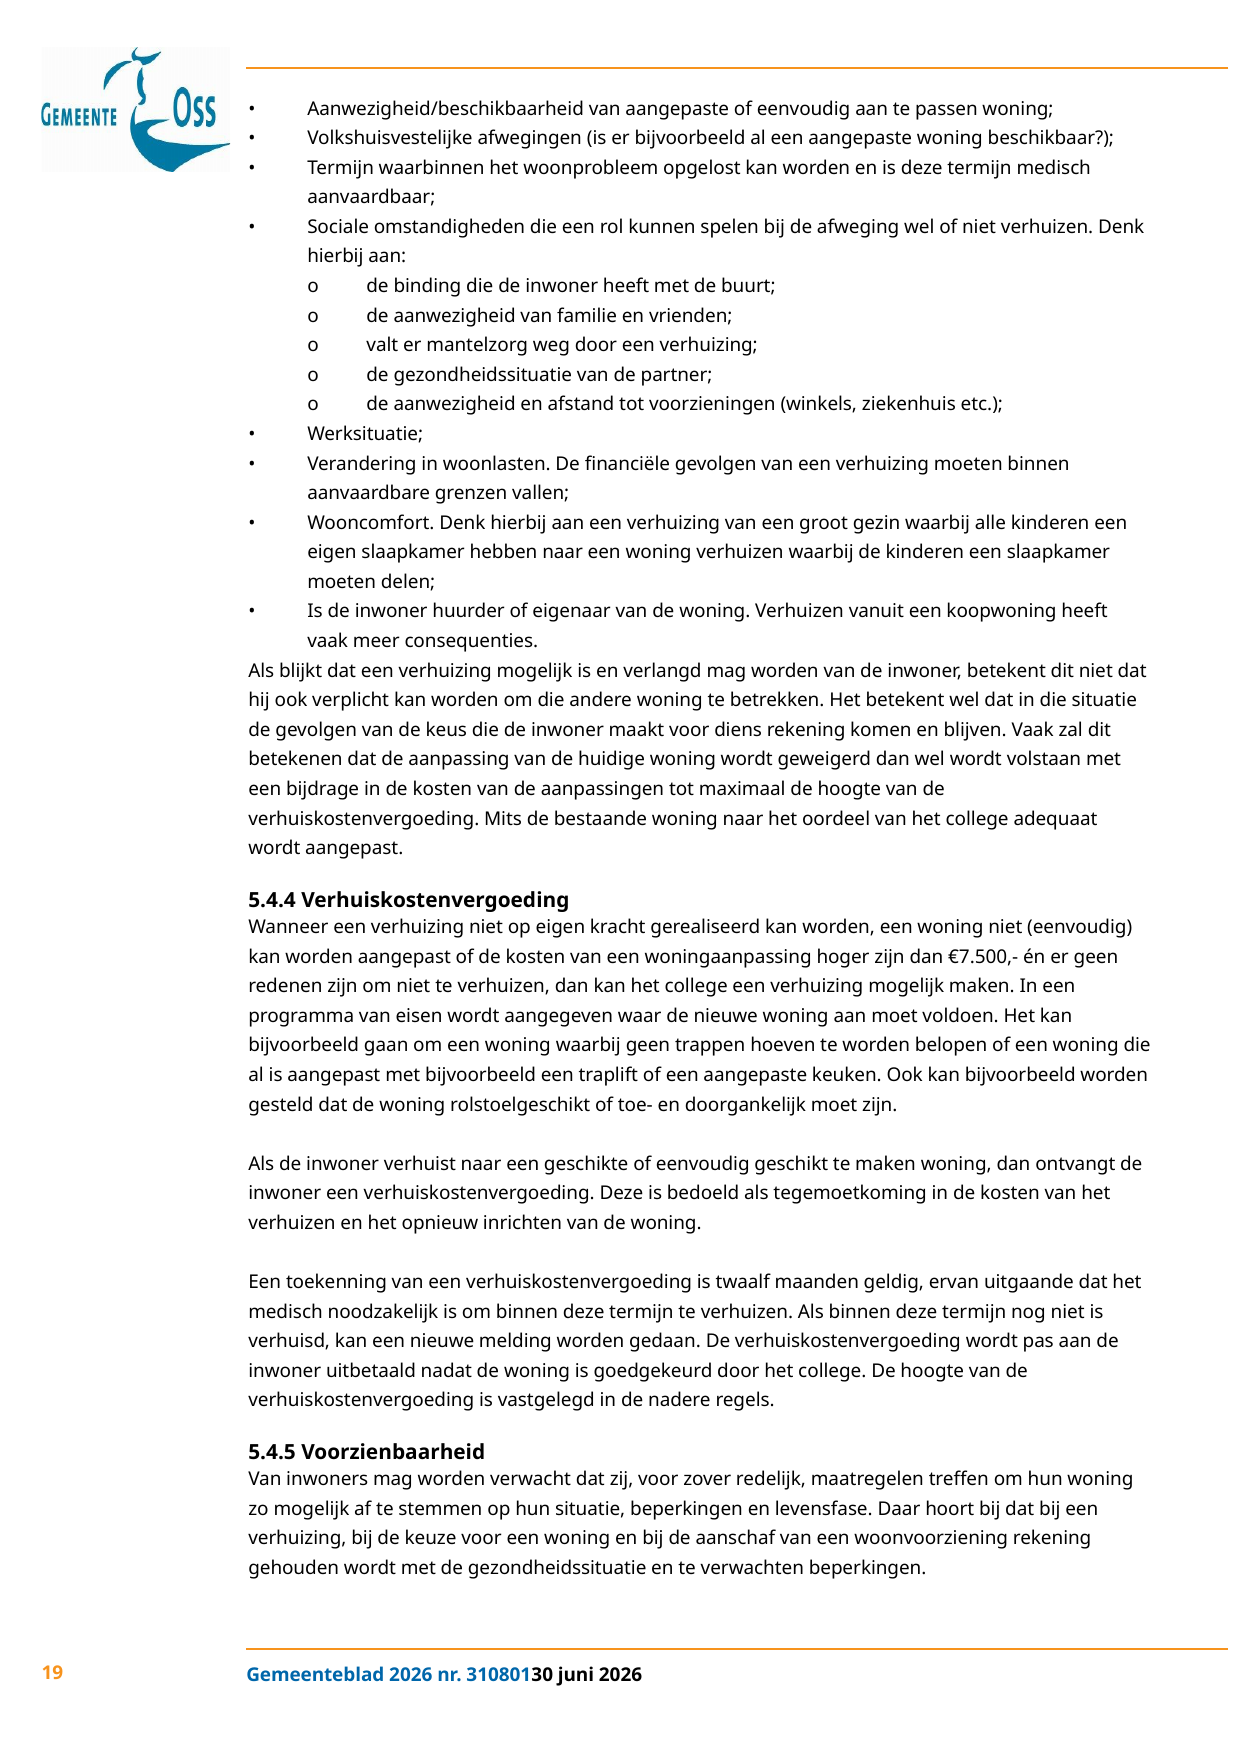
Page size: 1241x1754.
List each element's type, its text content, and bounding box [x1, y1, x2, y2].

text Als de inwoner verhuist naar een geschikte of eenvoudig geschikt te maken woning, dan ontvangt de inwoner een verhuiskostenvergoeding. Deze is bedoeld als tegemoetkoming in de kosten van het verhuizen en het opnieuw inrichten van de woning. [248, 1150, 1152, 1235]
list Verandering in woonlasten. De financiële gevolgen van een verhuizing moeten binnen aanvaardbare grenzen vallen; [248, 450, 1152, 505]
list Wooncomfort. Denk hierbij aan een verhuizing van een groot gezin waarbij alle kinderen een eigen slaapkamer hebben naar een woning verhuizen waarbij de kinderen een slaapkamer moeten delen; [248, 509, 1152, 594]
list Is de inwoner huurder of eigenaar van de woning. Verhuizen vanuit een koopwoning heeft vaak meer consequenties. [248, 598, 1152, 653]
list Werksituatie; [248, 420, 1152, 446]
text 5.4.5 Voorzienbaarheid [248, 1437, 1152, 1465]
list de aanwezigheid van familie en vrienden; [307, 302, 1152, 328]
picture [41, 47, 231, 172]
text Als blijkt dat een verhuizing mogelijk is en verlangd mag worden van de inwoner, betekent dit niet dat hij ook verplicht kan worden om die andere woning te betrekken. Het betekent wel dat in die situatie de gevolgen van de keus die de inwoner maakt voor diens rekening komen en blijven. Vaak zal dit betekenen dat de aanpassing van de huidige woning wordt geweigerd dan wel wordt volstaan met een bijdrage in de kosten van de aanpassingen tot maximaal de hoogte van de verhuiskostenvergoeding. Mits de bestaande woning naar het oordeel van het college adequaat wordt aangepast. [248, 657, 1152, 860]
list Volkshuisvestelijke afwegingen (is er bijvoorbeeld al een aangepaste woning beschikbaar?); [248, 124, 1152, 150]
list valt er mantelzorg weg door een verhuizing; [307, 331, 1152, 357]
list Sociale omstandigheden die een rol kunnen spelen bij de afweging wel of niet verhuizen. Denk hierbij aan: [248, 213, 1152, 268]
text 5.4.4 Verhuiskostenvergoeding [248, 885, 1152, 913]
list de binding die de inwoner heeft met de buurt; [307, 272, 1152, 298]
text Van inwoners mag worden verwacht dat zij, voor zover redelijk, maatregelen treffen om hun woning zo mogelijk af te stemmen op hun situatie, beperkingen en levensfase. Daar hoort bij dat bij een verhuizing, bij de keuze voor een woning en bij de aanschaf van een woonvoorziening rekening gehouden wordt met de gezondheidssituatie en te verwachten beperkingen. [248, 1465, 1152, 1580]
list Termijn waarbinnen het woonprobleem opgelost kan worden en is deze termijn medisch aanvaardbaar; [248, 154, 1152, 209]
text Wanneer een verhuizing niet op eigen kracht gerealiseerd kan worden, een woning niet (eenvoudig) kan worden aangepast of de kosten van een woningaanpassing hoger zijn dan €7.500,- én er geen redenen zijn om niet te verhuizen, dan kan het college een verhuizing mogelijk maken. In een programma van eisen wordt aangegeven waar de nieuwe woning aan moet voldoen. Het kan bijvoorbeeld gaan om een woning waarbij geen trappen hoeven te worden belopen of een woning die al is aangepast met bijvoorbeeld een traplift of een aangepaste keuken. Ook kan bijvoorbeeld worden gesteld dat de woning rolstoelgeschikt of toe- en doorgankelijk moet zijn. [248, 913, 1152, 1116]
list Aanwezigheid/beschikbaarheid van aangepaste of eenvoudig aan te passen woning; [248, 95, 1152, 121]
list de gezondheidssituatie van de partner; [307, 361, 1152, 387]
text Een toekenning van een verhuiskostenvergoeding is twaalf maanden geldig, ervan uitgaande dat het medisch noodzakelijk is om binnen deze termijn te verhuizen. Als binnen deze termijn nog niet is verhuisd, kan een nieuwe melding worden gedaan. De verhuiskostenvergoeding wordt pas aan de inwoner uitbetaald nadat de woning is goedgekeurd door het college. De hoogte van de verhuiskostenvergoeding is vastgelegd in de nadere regels. [248, 1268, 1152, 1412]
list de aanwezigheid en afstand tot voorzieningen (winkels, ziekenhuis etc.); [307, 391, 1152, 416]
